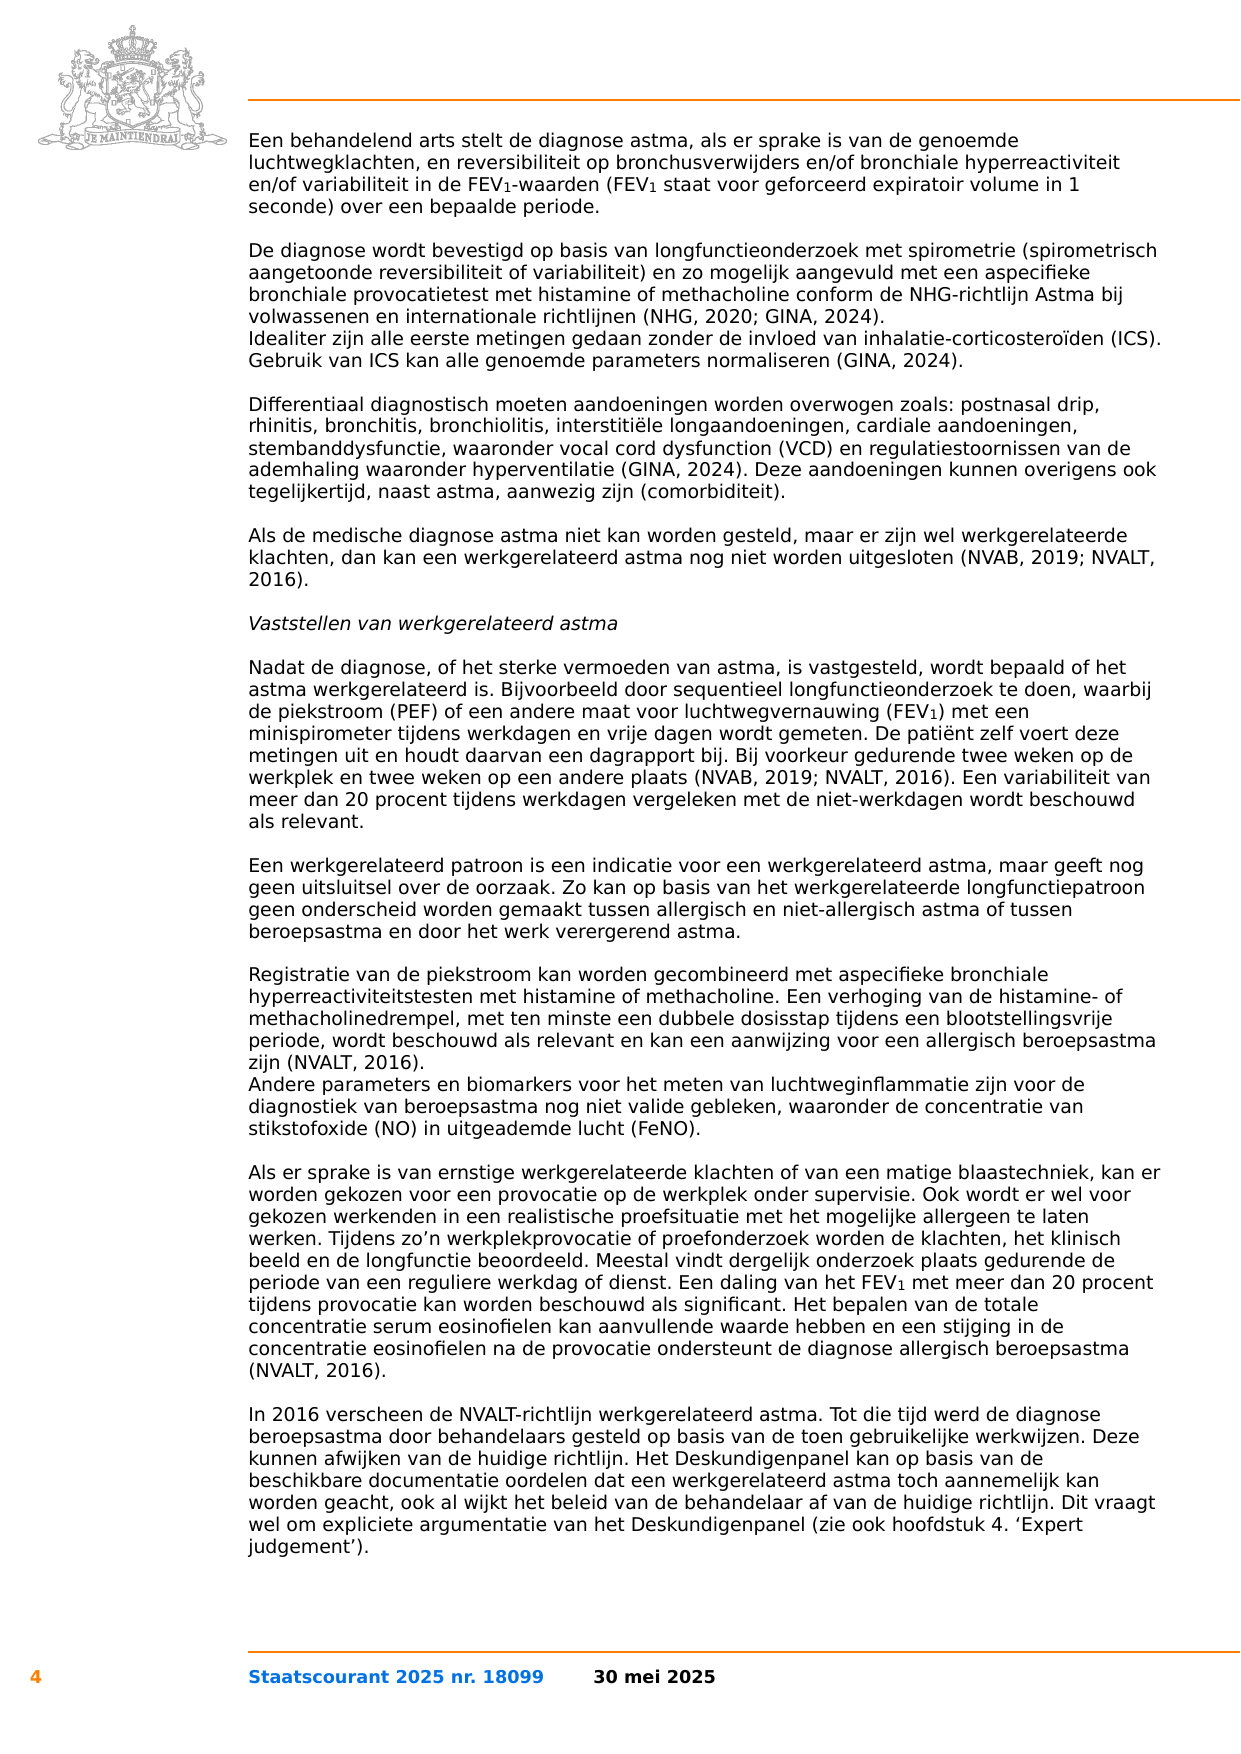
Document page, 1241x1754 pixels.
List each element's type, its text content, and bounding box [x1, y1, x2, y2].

text Als de medische diagnose astma niet kan worden gesteld, maar er zijn wel werkgerelateerde klachten, dan kan een werkgerelateerd astma nog niet worden uitgesloten (NVAB, 2019; NVALT, 2016). [248, 525, 1163, 591]
text De diagnose wordt bevestigd op basis van longfunctieonderzoek met spirometrie (spirometrisch aangetoonde reversibiliteit of variabiliteit) en zo mogelijk aangevuld met een aspecifieke bronchiale provocatietest met histamine of methacholine conform de NHG-richtlijn Astma bij volwassenen en internationale richtlijnen (NHG, 2020; GINA, 2024). [248, 240, 1163, 328]
text In 2016 verscheen de NVALT-richtlijn werkgerelateerd astma. Tot die tijd werd de diagnose beroepsastma door behandelaars gesteld op basis van de toen gebruikelijke werkwijzen. Deze kunnen afwijken van de huidige richtlijn. Het Deskundigenpanel kan op basis van de beschikbare documentatie oordelen dat een werkgerelateerd astma toch aannemelijk kan worden geacht, ook al wijkt het beleid van de behandelaar af van de huidige richtlijn. Dit vraagt wel om expliciete argumentatie van het Deskundigenpanel (zie ook hoofdstuk 4. ‘Expert judgement’). [248, 1404, 1163, 1558]
text Idealiter zijn alle eerste metingen gedaan zonder de invloed van inhalatie-corticosteroïden (ICS). Gebruik van ICS kan alle genoemde parameters normaliseren (GINA, 2024). [248, 328, 1163, 372]
picture [38, 25, 227, 150]
text Differentiaal diagnostisch moeten aandoeningen worden overwogen zoals: postnasal drip, rhinitis, bronchitis, bronchiolitis, interstitiële longaandoeningen, cardiale aandoeningen, stembanddysfunctie, waaronder vocal cord dysfunction (VCD) en regulatiestoornissen van de ademhaling waaronder hyperventilatie (GINA, 2024). Deze aandoeningen kunnen overigens ook tegelijkertijd, naast astma, aanwezig zijn (comorbiditeit). [248, 393, 1163, 503]
text Een behandelend arts stelt de diagnose astma, als er sprake is van de genoemde luchtwegklachten, en reversibiliteit op bronchusverwijders en/of bronchiale hyperreactiviteit en/of variabiliteit in de FEV1-waarden (FEV1 staat voor geforceerd expiratoir volume in 1 seconde) over een bepaalde periode. [248, 130, 1163, 218]
subtitle Vaststellen van werkgerelateerd astma [248, 613, 1163, 635]
text Als er sprake is van ernstige werkgerelateerde klachten of van een matige blaastechniek, kan er worden gekozen voor een provocatie op de werkplek onder supervisie. Ook wordt er wel voor gekozen werkenden in een realistische proefsituatie met het mogelijke allergeen te laten werken. Tijdens zo’n werkplekprovocatie of proefonderzoek worden de klachten, het klinisch beeld en de longfunctie beoordeeld. Meestal vindt dergelijk onderzoek plaats gedurende de periode van een reguliere werkdag of dienst. Een daling van het FEV1 met meer dan 20 procent tijdens provocatie kan worden beschouwd als significant. Het bepalen van de totale concentratie serum eosinofielen kan aanvullende waarde hebben en een stijging in de concentratie eosinofielen na de provocatie ondersteunt de diagnose allergisch beroepsastma (NVALT, 2016). [248, 1162, 1163, 1382]
text Registratie van de piekstroom kan worden gecombineerd met aspecifieke bronchiale hyperreactiviteitstesten met histamine of methacholine. Een verhoging van de histamine- of methacholinedrempel, met ten minste een dubbele dosisstap tijdens een blootstellingsvrije periode, wordt beschouwd als relevant en kan een aanwijzing voor een allergisch beroepsastma zijn (NVALT, 2016). [248, 964, 1163, 1074]
text Een werkgerelateerd patroon is een indicatie voor een werkgerelateerd astma, maar geeft nog geen uitsluitsel over de oorzaak. Zo kan op basis van het werkgerelateerde longfunctiepatroon geen onderscheid worden gemaakt tussen allergisch en niet-allergisch astma of tussen beroepsastma en door het werk verergerend astma. [248, 854, 1163, 942]
text Andere parameters en biomarkers voor het meten van luchtweginflammatie zijn voor de diagnostiek van beroepsastma nog niet valide gebleken, waaronder de concentratie van stikstofoxide (NO) in uitgeademde lucht (FeNO). [248, 1074, 1163, 1140]
text Nadat de diagnose, of het sterke vermoeden van astma, is vastgesteld, wordt bepaald of het astma werkgerelateerd is. Bijvoorbeeld door sequentieel longfunctieonderzoek te doen, waarbij de piekstroom (PEF) of een andere maat voor luchtwegvernauwing (FEV1) met een minispirometer tijdens werkdagen en vrije dagen wordt gemeten. De patiënt zelf voert deze metingen uit en houdt daarvan een dagrapport bij. Bij voorkeur gedurende twee weken op de werkplek en twee weken op een andere plaats (NVAB, 2019; NVALT, 2016). Een variabiliteit van meer dan 20 procent tijdens werkdagen vergeleken met de niet-werkdagen wordt beschouwd als relevant. [248, 657, 1163, 833]
